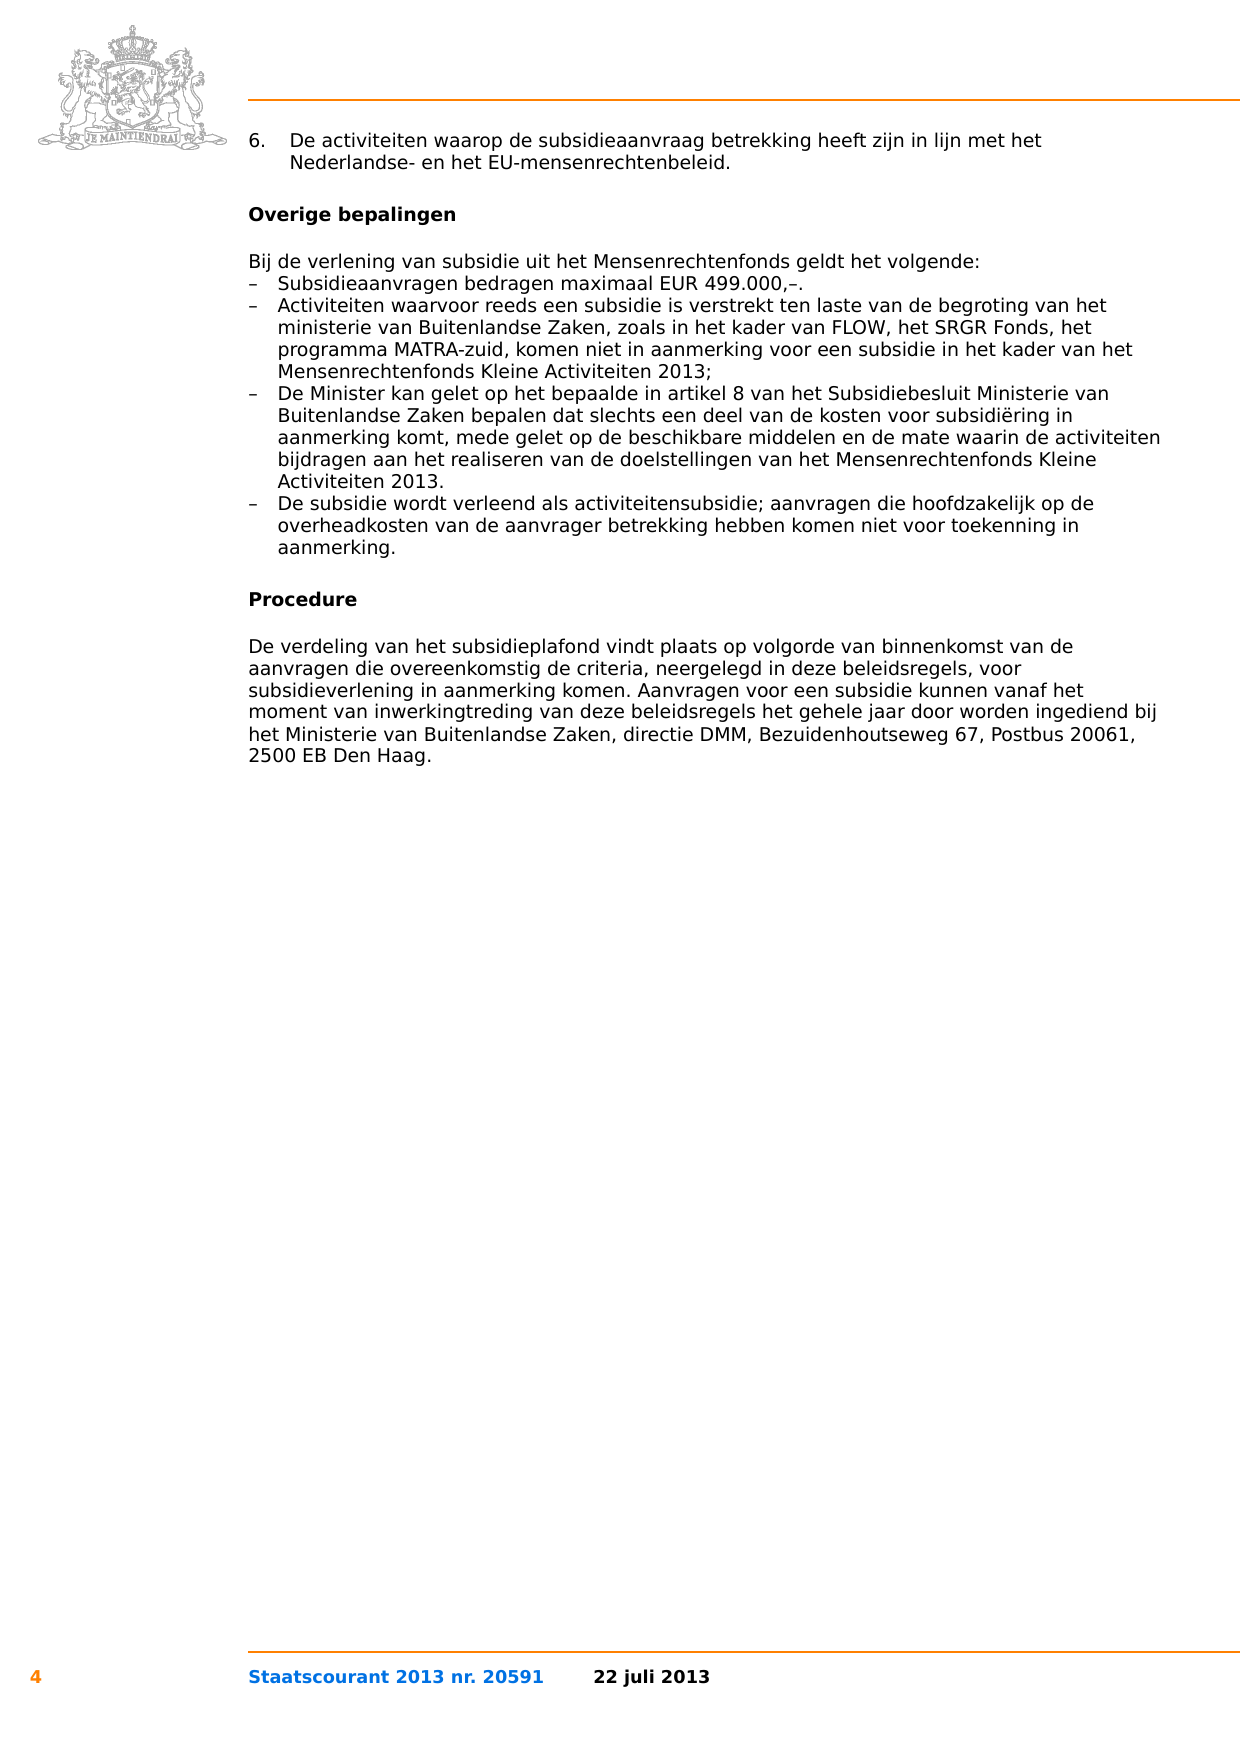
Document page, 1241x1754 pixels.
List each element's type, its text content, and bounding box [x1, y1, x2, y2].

picture [38, 25, 227, 150]
subtitle Procedure [248, 588, 1163, 611]
text – De subsidie wordt verleend als activiteitensubsidie; aanvragen die hoofdzakelijk op de overheadkosten van de aanvrager betrekking hebben komen niet voor toekenning in aanmerking. [248, 493, 1163, 558]
text Bij de verlening van subsidie uit het Mensenrechtenfonds geldt het volgende: [248, 251, 1163, 273]
text – Activiteiten waarvoor reeds een subsidie is verstrekt ten laste van de begroting van het ministerie van Buitenlandse Zaken, zoals in het kader van FLOW, het SRGR Fonds, het programma MATRA-zuid, komen niet in aanmerking voor een subsidie in het kader van het Mensenrechtenfonds Kleine Activiteiten 2013; [248, 295, 1163, 383]
text 6. De activiteiten waarop de subsidieaanvraag betrekking heeft zijn in lijn met het Nederlandse- en het EU-mensenrechtenbeleid. [248, 130, 1163, 174]
subtitle Overige bepalingen [248, 204, 1163, 226]
text – Subsidieaanvragen bedragen maximaal EUR 499.000,–. [248, 273, 1163, 295]
text – De Minister kan gelet op het bepaalde in artikel 8 van het Subsidiebesluit Ministerie van Buitenlandse Zaken bepalen dat slechts een deel van de kosten voor subsidiëring in aanmerking komt, mede gelet op de beschikbare middelen en de mate waarin de activiteiten bijdragen aan het realiseren van de doelstellingen van het Mensenrechtenfonds Kleine Activiteiten 2013. [248, 383, 1163, 493]
text De verdeling van het subsidieplafond vindt plaats op volgorde van binnenkomst van de aanvragen die overeenkomstig de criteria, neergelegd in deze beleidsregels, voor subsidieverlening in aanmerking komen. Aanvragen voor een subsidie kunnen vanaf het moment van inwerkingtreding van deze beleidsregels het gehele jaar door worden ingediend bij het Ministerie van Buitenlandse Zaken, directie DMM, Bezuidenhoutseweg 67, Postbus 20061, 2500 EB Den Haag. [248, 636, 1163, 767]
